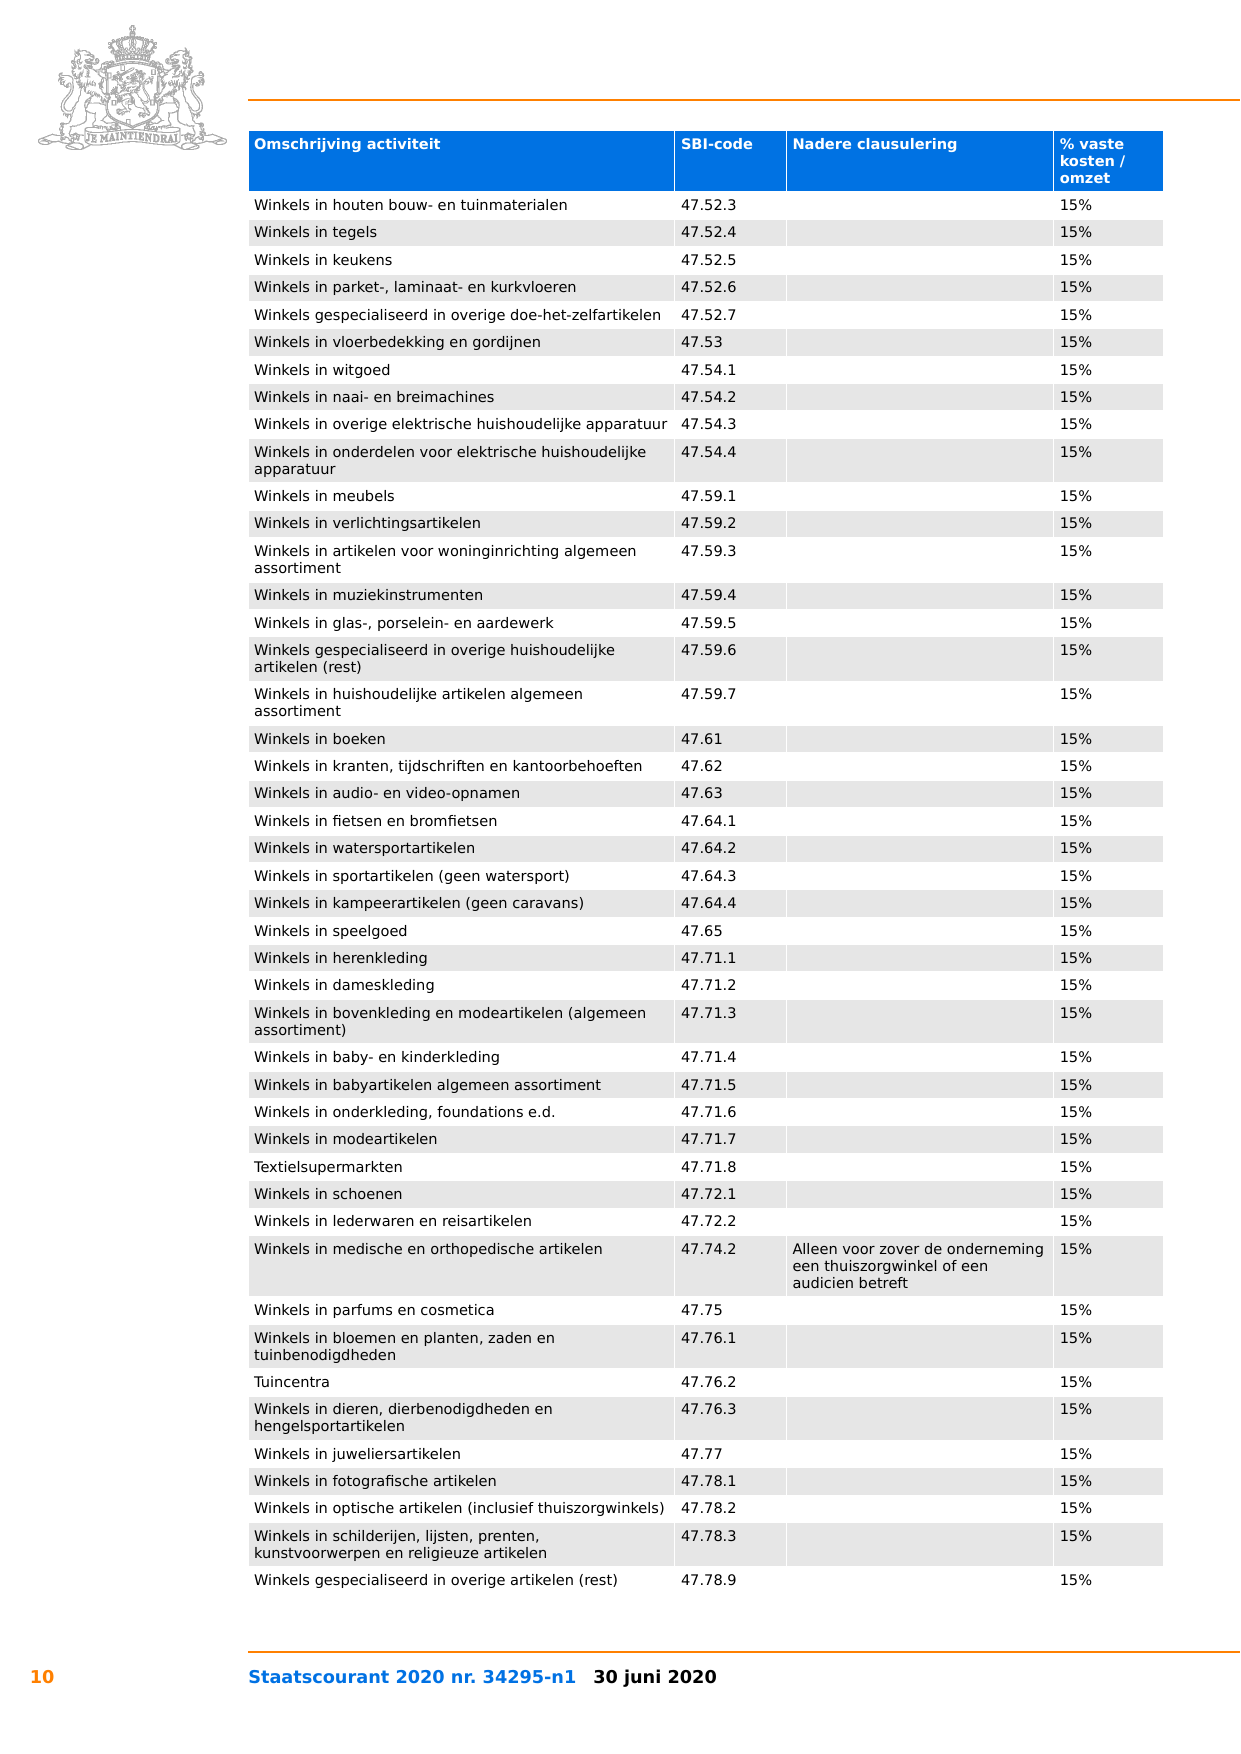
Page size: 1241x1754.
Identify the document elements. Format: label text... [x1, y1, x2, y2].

table_cell Alleen voor zover de onderneming een thuiszorgwinkel of een audicien betreft [787, 1236, 1053, 1296]
table_cell 47.74.2 [675, 1236, 786, 1296]
table_cell 47.63 [675, 781, 786, 807]
table_cell Winkels in vloerbedekking en gordijnen [249, 329, 674, 356]
table_cell 15% [1054, 1523, 1163, 1566]
table_cell Winkels in onderdelen voor elektrische huishoudelijke apparatuur [249, 439, 674, 482]
table_cell 47.59.7 [675, 682, 786, 725]
table_cell Winkels gespecialiseerd in overige huishoudelijke artikelen (rest) [249, 637, 674, 681]
table_cell [787, 781, 1053, 807]
table_cell [787, 637, 1053, 681]
table_cell 15% [1054, 538, 1163, 581]
table_cell [787, 538, 1053, 581]
table_cell Winkels in juweliersartikelen [249, 1441, 674, 1467]
table_cell 47.59.5 [675, 610, 786, 636]
table_cell 15% [1054, 1154, 1163, 1180]
table_cell [787, 583, 1053, 609]
table_cell 47.72.2 [675, 1209, 786, 1235]
table_cell Winkels in kampeerartikelen (geen caravans) [249, 890, 674, 917]
table_cell Winkels in baby- en kinderkleding [249, 1044, 674, 1071]
table_cell 15% [1054, 302, 1163, 328]
table_cell [787, 329, 1053, 356]
table_cell Winkels in schoenen [249, 1181, 674, 1208]
table_cell 47.71.7 [675, 1126, 786, 1153]
table_cell Winkels in boeken [249, 726, 674, 752]
table_cell 47.72.1 [675, 1181, 786, 1208]
table_cell Winkels in modeartikelen [249, 1126, 674, 1153]
table_cell [787, 1523, 1053, 1566]
table_cell [787, 1369, 1053, 1396]
table_cell [787, 610, 1053, 636]
table_header SBI-code [675, 131, 786, 191]
table_cell Winkels in audio- en video-opnamen [249, 781, 674, 807]
table_cell Winkels in schilderijen, lijsten, prenten, kunstvoorwerpen en religieuze artikelen [249, 1523, 674, 1566]
table_cell 15% [1054, 1044, 1163, 1071]
table_cell 47.71.3 [675, 1000, 786, 1043]
table_cell [787, 1298, 1053, 1324]
table_cell [787, 726, 1053, 752]
table_cell Winkels in bovenkleding en modeartikelen (algemeen assortiment) [249, 1000, 674, 1043]
table_cell 47.52.3 [675, 192, 786, 219]
table_cell 15% [1054, 1209, 1163, 1235]
table_cell [787, 1468, 1053, 1495]
table_cell 15% [1054, 781, 1163, 807]
table_cell 47.65 [675, 918, 786, 944]
table_cell Winkels in glas-, porselein- en aardewerk [249, 610, 674, 636]
table_cell 15% [1054, 973, 1163, 999]
table_cell [787, 275, 1053, 301]
table_cell [787, 1568, 1053, 1594]
table_cell [787, 1044, 1053, 1071]
table_cell 15% [1054, 439, 1163, 482]
table_cell Winkels in meubels [249, 483, 674, 509]
table_cell 15% [1054, 220, 1163, 246]
picture [38, 25, 227, 150]
table_cell 15% [1054, 275, 1163, 301]
table_cell 15% [1054, 918, 1163, 944]
table_cell 47.52.6 [675, 275, 786, 301]
table_cell 15% [1054, 808, 1163, 834]
table_cell 47.76.1 [675, 1325, 786, 1368]
table_cell 15% [1054, 1568, 1163, 1594]
table_cell Tuincentra [249, 1369, 674, 1396]
table_cell 15% [1054, 726, 1163, 752]
table_cell 47.78.3 [675, 1523, 786, 1566]
table_cell [787, 192, 1053, 219]
table_cell 47.54.4 [675, 439, 786, 482]
table_cell [787, 836, 1053, 862]
table_cell [787, 808, 1053, 834]
table_cell 15% [1054, 1496, 1163, 1522]
table_cell 47.78.9 [675, 1568, 786, 1594]
table_cell 15% [1054, 836, 1163, 862]
table_cell 47.76.3 [675, 1397, 786, 1440]
table_cell 15% [1054, 1072, 1163, 1098]
table_cell 15% [1054, 890, 1163, 917]
table_cell Textielsupermarkten [249, 1154, 674, 1180]
table_cell [787, 384, 1053, 410]
table_cell Winkels in medische en orthopedische artikelen [249, 1236, 674, 1296]
table_cell 47.61 [675, 726, 786, 752]
table_cell 15% [1054, 753, 1163, 780]
table_cell [787, 1126, 1053, 1153]
table_cell 15% [1054, 1441, 1163, 1467]
table_cell [787, 1441, 1053, 1467]
table_cell 15% [1054, 1397, 1163, 1440]
table_cell 47.62 [675, 753, 786, 780]
table_cell [787, 1496, 1053, 1522]
table_cell 15% [1054, 1126, 1163, 1153]
table_cell 15% [1054, 329, 1163, 356]
table_cell Winkels in witgoed [249, 357, 674, 383]
table_cell Winkels in keukens [249, 247, 674, 273]
table_cell 47.71.8 [675, 1154, 786, 1180]
table_cell 15% [1054, 1236, 1163, 1296]
table_cell Winkels in huishoudelijke artikelen algemeen assortiment [249, 682, 674, 725]
table_cell [787, 682, 1053, 725]
table_cell 47.71.6 [675, 1099, 786, 1125]
table_cell [787, 483, 1053, 509]
table_cell 15% [1054, 1468, 1163, 1495]
table_cell 15% [1054, 1298, 1163, 1324]
table_cell Winkels in overige elektrische huishoudelijke apparatuur [249, 411, 674, 438]
table_cell Winkels in muziekinstrumenten [249, 583, 674, 609]
table_cell 15% [1054, 384, 1163, 410]
table_cell 15% [1054, 247, 1163, 273]
table_cell Winkels in verlichtingsartikelen [249, 511, 674, 537]
table_cell Winkels in parket-, laminaat- en kurkvloeren [249, 275, 674, 301]
table_cell 47.52.7 [675, 302, 786, 328]
table_cell Winkels gespecialiseerd in overige artikelen (rest) [249, 1568, 674, 1594]
table_cell [787, 1209, 1053, 1235]
table_cell Winkels in bloemen en planten, zaden en tuinbenodigdheden [249, 1325, 674, 1368]
table_cell Winkels in dieren, dierbenodigdheden en hengelsportartikelen [249, 1397, 674, 1440]
table_cell 47.59.6 [675, 637, 786, 681]
table_cell 47.53 [675, 329, 786, 356]
table_cell 47.71.4 [675, 1044, 786, 1071]
table_cell 47.71.2 [675, 973, 786, 999]
table_cell [787, 753, 1053, 780]
table_cell Winkels in onderkleding, foundations e.d. [249, 1099, 674, 1125]
table_cell 47.59.4 [675, 583, 786, 609]
table_cell 15% [1054, 1000, 1163, 1043]
table_cell 47.64.3 [675, 863, 786, 889]
table_cell 47.59.3 [675, 538, 786, 581]
table_cell Winkels in parfums en cosmetica [249, 1298, 674, 1324]
table_cell 47.59.1 [675, 483, 786, 509]
table_cell 15% [1054, 682, 1163, 725]
table_cell 15% [1054, 610, 1163, 636]
table_cell Winkels in watersportartikelen [249, 836, 674, 862]
table_cell 15% [1054, 511, 1163, 537]
table_cell 15% [1054, 1099, 1163, 1125]
table_cell [787, 302, 1053, 328]
table_cell [787, 220, 1053, 246]
table_cell Winkels in tegels [249, 220, 674, 246]
table_cell Winkels in fotografische artikelen [249, 1468, 674, 1495]
table_cell [787, 1072, 1053, 1098]
table_cell 15% [1054, 945, 1163, 971]
table_cell Winkels in optische artikelen (inclusief thuiszorgwinkels) [249, 1496, 674, 1522]
table_cell 47.75 [675, 1298, 786, 1324]
table_cell Winkels in lederwaren en reisartikelen [249, 1209, 674, 1235]
table_cell 47.77 [675, 1441, 786, 1467]
table_cell [787, 890, 1053, 917]
table_cell 15% [1054, 192, 1163, 219]
table_cell [787, 411, 1053, 438]
table_cell [787, 863, 1053, 889]
table_cell [787, 1154, 1053, 1180]
table_cell Winkels in houten bouw- en tuinmaterialen [249, 192, 674, 219]
table_cell 47.76.2 [675, 1369, 786, 1396]
table_cell 47.54.1 [675, 357, 786, 383]
table_cell 15% [1054, 1369, 1163, 1396]
table_cell 15% [1054, 863, 1163, 889]
table_cell Winkels in babyartikelen algemeen assortiment [249, 1072, 674, 1098]
table_cell 47.54.2 [675, 384, 786, 410]
table_cell [787, 973, 1053, 999]
table_cell [787, 247, 1053, 273]
table_cell 47.64.4 [675, 890, 786, 917]
table_header Omschrijving activiteit [249, 131, 674, 191]
table_cell 47.71.5 [675, 1072, 786, 1098]
table_cell Winkels in sportartikelen (geen watersport) [249, 863, 674, 889]
table_cell [787, 1099, 1053, 1125]
table_cell 47.78.1 [675, 1468, 786, 1495]
table_cell Winkels gespecialiseerd in overige doe-het-zelfartikelen [249, 302, 674, 328]
table_cell Winkels in fietsen en bromfietsen [249, 808, 674, 834]
table_cell 15% [1054, 583, 1163, 609]
table_cell 47.52.5 [675, 247, 786, 273]
table_cell [787, 1325, 1053, 1368]
table_cell [787, 511, 1053, 537]
table_cell 15% [1054, 1181, 1163, 1208]
table_cell 15% [1054, 411, 1163, 438]
table_cell [787, 439, 1053, 482]
table_cell Winkels in naai- en breimachines [249, 384, 674, 410]
table_cell 15% [1054, 637, 1163, 681]
table_cell Winkels in herenkleding [249, 945, 674, 971]
table_cell [787, 1397, 1053, 1440]
table_cell 47.64.1 [675, 808, 786, 834]
table_cell [787, 1181, 1053, 1208]
table_cell [787, 945, 1053, 971]
table_cell [787, 1000, 1053, 1043]
table_cell 47.71.1 [675, 945, 786, 971]
table_cell [787, 357, 1053, 383]
table_cell [787, 918, 1053, 944]
table_cell 47.52.4 [675, 220, 786, 246]
table_header % vaste kosten / omzet [1054, 131, 1163, 191]
table_cell Winkels in artikelen voor woninginrichting algemeen assortiment [249, 538, 674, 581]
table_cell 15% [1054, 483, 1163, 509]
table_cell 47.78.2 [675, 1496, 786, 1522]
table_cell Winkels in kranten, tijdschriften en kantoorbehoeften [249, 753, 674, 780]
table_cell Winkels in speelgoed [249, 918, 674, 944]
table_cell 47.64.2 [675, 836, 786, 862]
table_cell 47.59.2 [675, 511, 786, 537]
table_cell 15% [1054, 357, 1163, 383]
table_cell 47.54.3 [675, 411, 786, 438]
table_cell 15% [1054, 1325, 1163, 1368]
table_header Nadere clausulering [787, 131, 1053, 191]
table_cell Winkels in dameskleding [249, 973, 674, 999]
